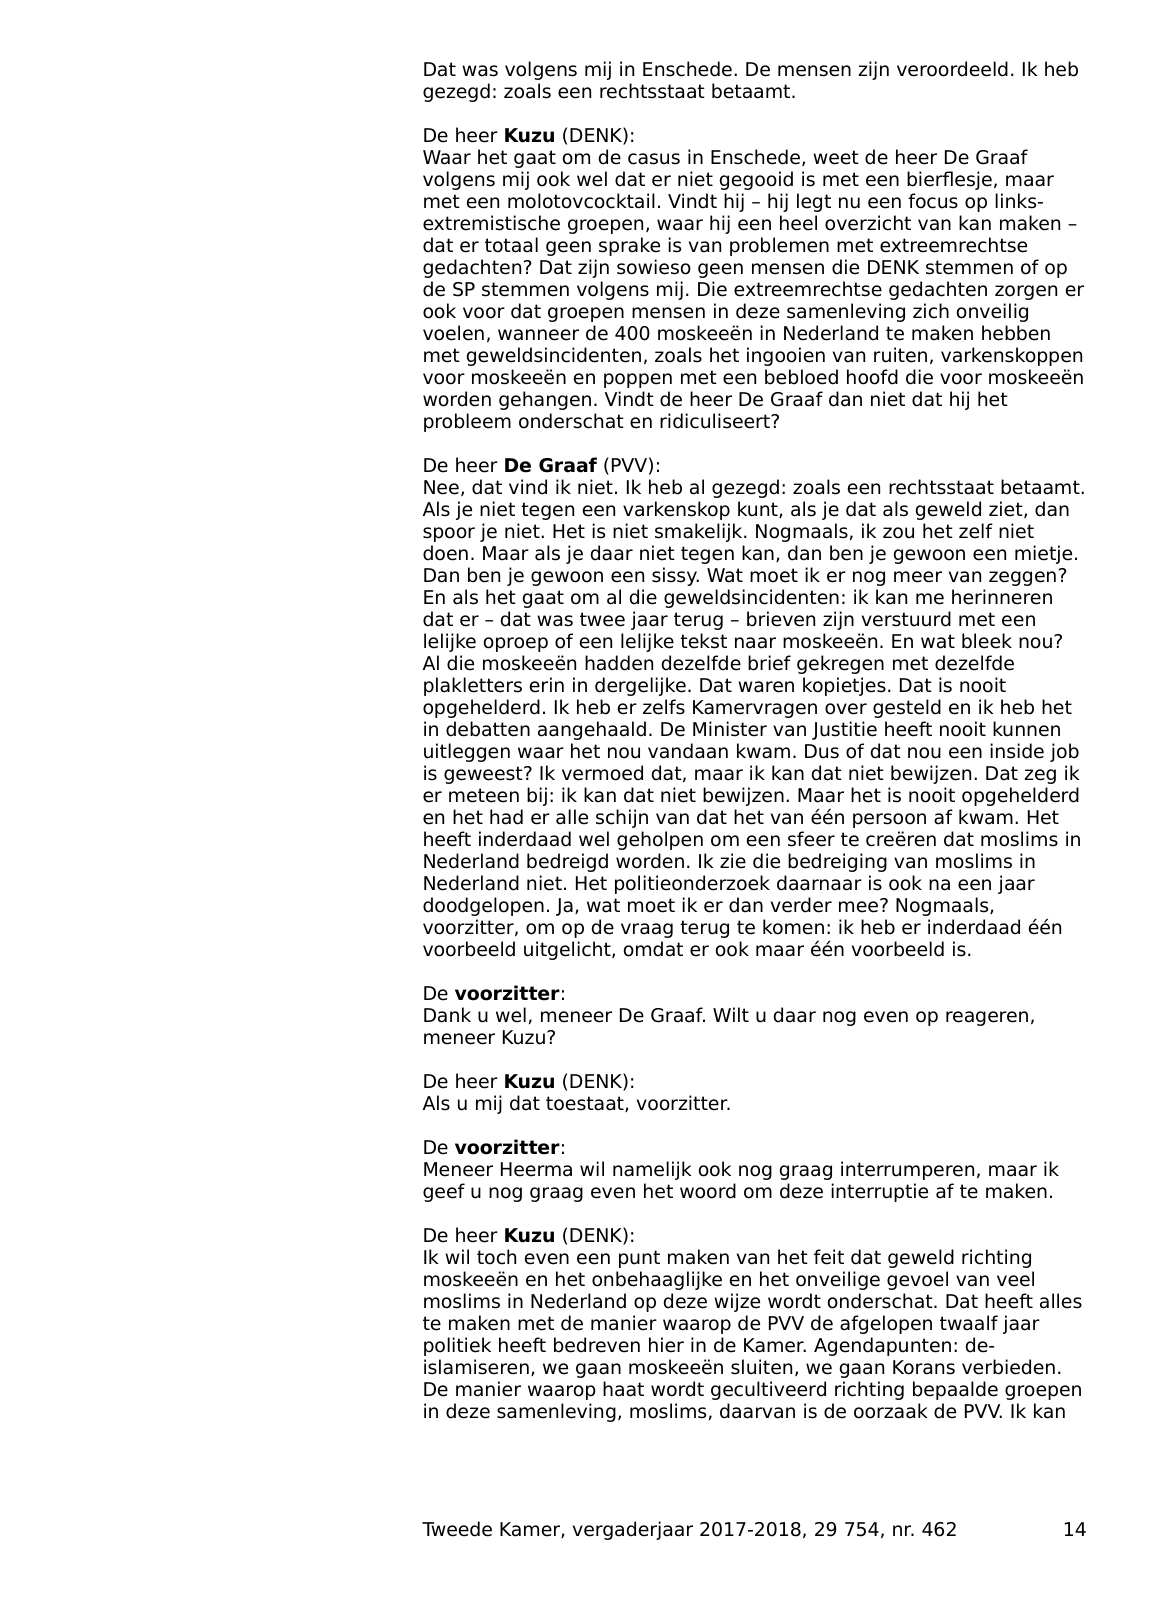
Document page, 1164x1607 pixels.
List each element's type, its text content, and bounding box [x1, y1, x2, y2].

text Ik wil toch even een punt maken van het feit dat geweld richting moskeeën en het onbehaaglijke en het onveilige gevoel van veel moslims in Nederland op deze wijze wordt onderschat. Dat heeft alles te maken met de manier waarop de PVV de afgelopen twaalf jaar politiek heeft bedreven hier in de Kamer. Agendapunten: de-islamiseren, we gaan moskeeën sluiten, we gaan Korans verbieden. De manier waarop haat wordt gecultiveerd richting bepaalde groepen in deze samenleving, moslims, daarvan is de oorzaak de PVV. Ik kan [422, 1247, 1087, 1423]
text De heer De Graaf (PVV): [422, 455, 1087, 477]
text De voorzitter: [422, 1137, 1087, 1159]
text Nee, dat vind ik niet. Ik heb al gezegd: zoals een rechtsstaat betaamt. Als je niet tegen een varkenskop kunt, als je dat als geweld ziet, dan spoor je niet. Het is niet smakelijk. Nogmaals, ik zou het zelf niet doen. Maar als je daar niet tegen kan, dan ben je gewoon een mietje. Dan ben je gewoon een sissy. Wat moet ik er nog meer van zeggen? En als het gaat om al die geweldsincidenten: ik kan me herinneren dat er – dat was twee jaar terug – brieven zijn verstuurd met een lelijke oproep of een lelijke tekst naar moskeeën. En wat bleek nou? Al die moskeeën hadden dezelfde brief gekregen met dezelfde plakletters erin in dergelijke. Dat waren kopietjes. Dat is nooit opgehelderd. Ik heb er zelfs Kamervragen over gesteld en ik heb het in debatten aangehaald. De Minister van Justitie heeft nooit kunnen uitleggen waar het nou vandaan kwam. Dus of dat nou een inside job is geweest? Ik vermoed dat, maar ik kan dat niet bewijzen. Dat zeg ik er meteen bij: ik kan dat niet bewijzen. Maar het is nooit opgehelderd en het had er alle schijn van dat het van één persoon af kwam. Het heeft inderdaad wel geholpen om een sfeer te creëren dat moslims in Nederland bedreigd worden. Ik zie die bedreiging van moslims in Nederland niet. Het politieonderzoek daarnaar is ook na een jaar doodgelopen. Ja, wat moet ik er dan verder mee? Nogmaals, voorzitter, om op de vraag terug te komen: ik heb er inderdaad één voorbeeld uitgelicht, omdat er ook maar één voorbeeld is. [422, 477, 1087, 961]
text Dat was volgens mij in Enschede. De mensen zijn veroordeeld. Ik heb gezegd: zoals een rechtsstaat betaamt. [422, 59, 1087, 103]
text De heer Kuzu (DENK): [422, 1071, 1087, 1093]
text Meneer Heerma wil namelijk ook nog graag interrumperen, maar ik geef u nog graag even het woord om deze interruptie af te maken. [422, 1159, 1087, 1203]
text De voorzitter: [422, 983, 1087, 1005]
text Waar het gaat om de casus in Enschede, weet de heer De Graaf volgens mij ook wel dat er niet gegooid is met een bierflesje, maar met een molotovcocktail. Vindt hij – hij legt nu een focus op links-extremistische groepen, waar hij een heel overzicht van kan maken – dat er totaal geen sprake is van problemen met extreemrechtse gedachten? Dat zijn sowieso geen mensen die DENK stemmen of op de SP stemmen volgens mij. Die extreemrechtse gedachten zorgen er ook voor dat groepen mensen in deze samenleving zich onveilig voelen, wanneer de 400 moskeeën in Nederland te maken hebben met geweldsincidenten, zoals het ingooien van ruiten, varkenskoppen voor moskeeën en poppen met een bebloed hoofd die voor moskeeën worden gehangen. Vindt de heer De Graaf dan niet dat hij het probleem onderschat en ridiculiseert? [422, 147, 1087, 433]
text Dank u wel, meneer De Graaf. Wilt u daar nog even op reageren, meneer Kuzu? [422, 1005, 1087, 1049]
text Als u mij dat toestaat, voorzitter. [422, 1093, 1087, 1115]
text De heer Kuzu (DENK): [422, 125, 1087, 147]
text De heer Kuzu (DENK): [422, 1225, 1087, 1247]
